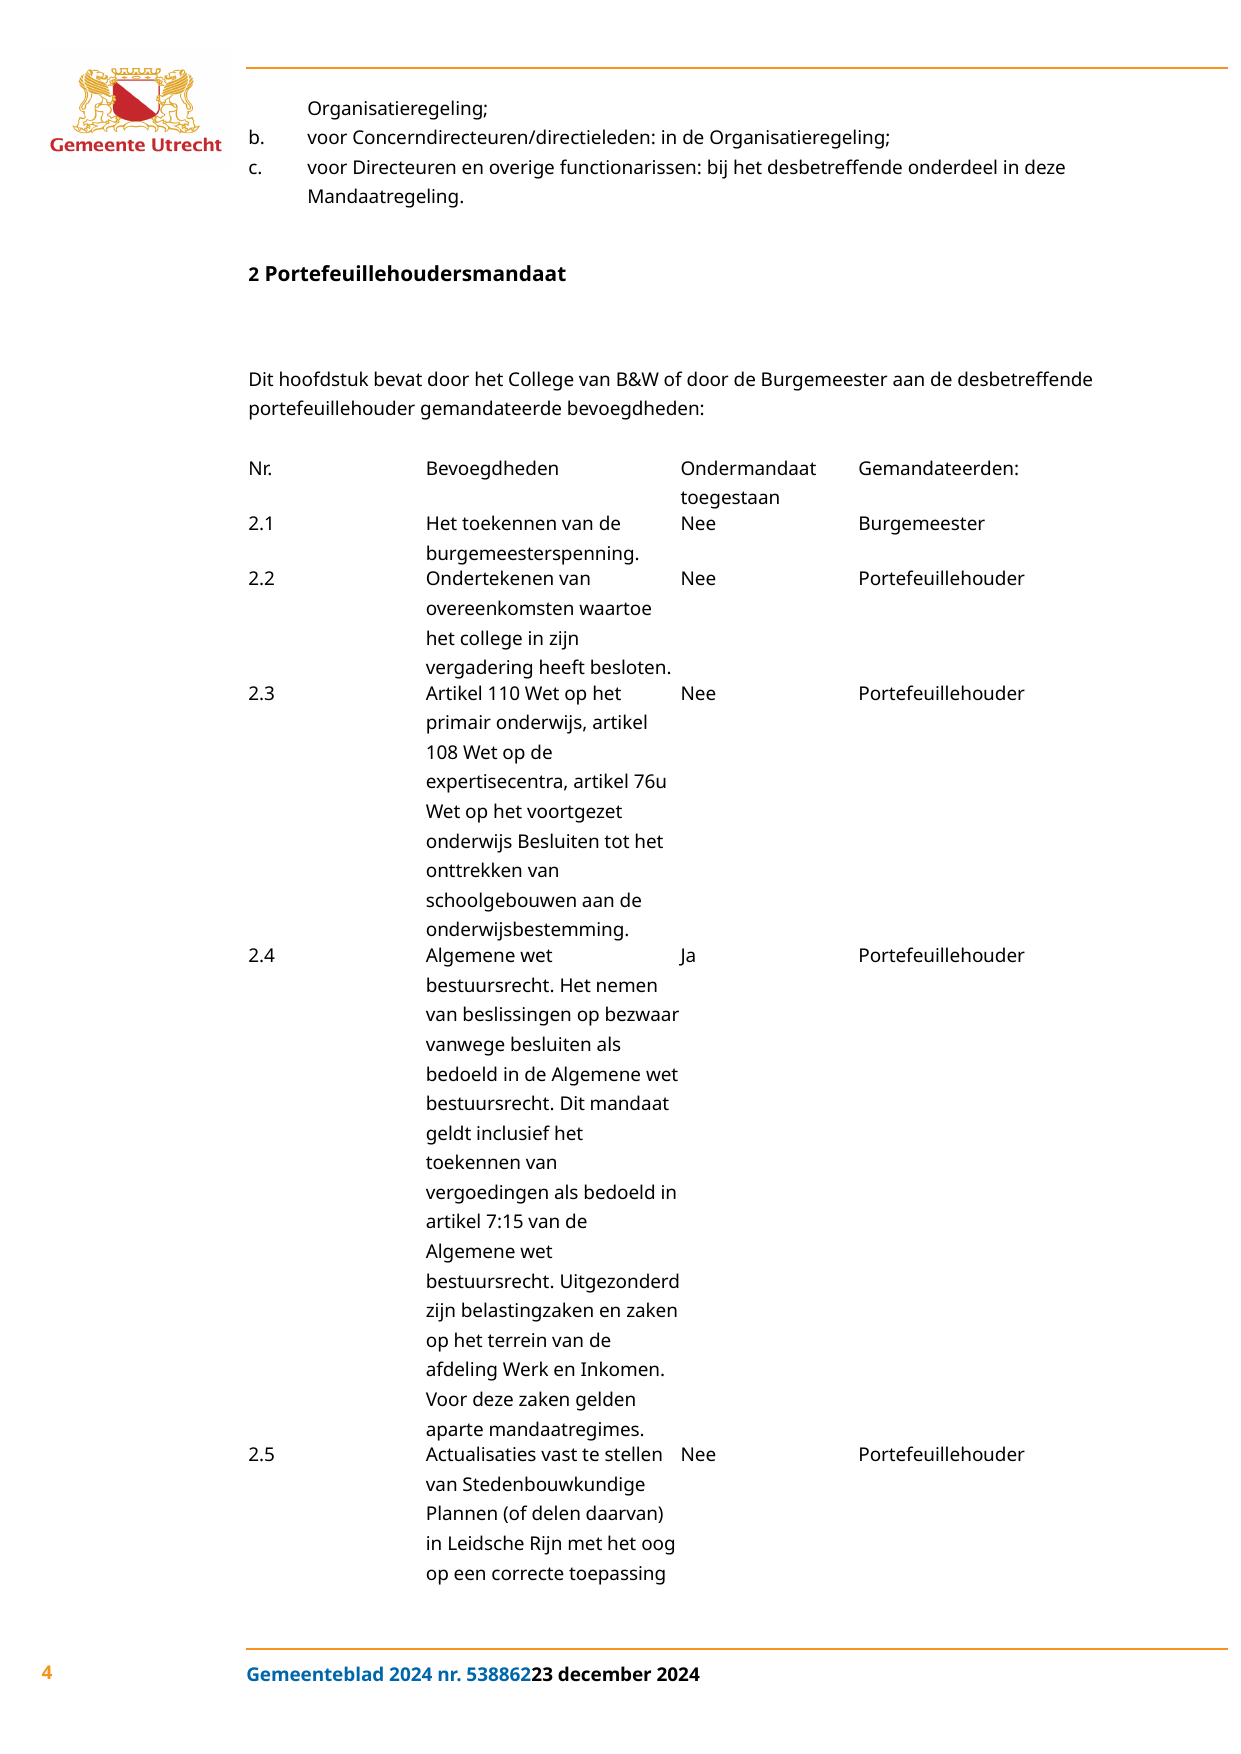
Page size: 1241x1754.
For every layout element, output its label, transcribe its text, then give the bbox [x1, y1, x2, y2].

table_cell Burgemeester [858, 510, 1152, 566]
table_cell Ondertekenen van overeenkomsten waartoe het college in zijn vergadering heeft besloten. [426, 566, 680, 680]
table_cell Portefeuillehouder [858, 943, 1152, 1441]
list voor Concerndirecteuren/directieleden: in de Organisatieregeling; [248, 124, 1152, 150]
table_cell Ja [680, 943, 858, 1441]
table_cell Nee [680, 510, 858, 566]
table_cell Portefeuillehouder [858, 1441, 1152, 1586]
list Organisatieregeling; [248, 95, 1152, 121]
table_header Bevoegdheden [426, 455, 680, 510]
list voor Directeuren en overige functionarissen: bij het desbetreffende onderdeel in deze Mandaatregeling. [248, 154, 1152, 209]
table_cell Actualisaties vast te stellen van Stedenbouwkundige Plannen (of delen daarvan) in Leidsche Rijn met het oog op een correcte toepassing [426, 1441, 680, 1586]
table_cell 2.4 [248, 943, 426, 1441]
table_cell Portefeuillehouder [858, 566, 1152, 680]
table_cell Portefeuillehouder [858, 680, 1152, 942]
table_cell 2.3 [248, 680, 426, 942]
table_cell Algemene wet bestuursrecht. Het nemen van beslissingen op bezwaar vanwege besluiten als bedoeld in de Algemene wet bestuursrecht. Dit mandaat geldt inclusief het toekennen van vergoedingen als bedoeld in artikel 7:15 van de Algemene wet bestuursrecht. Uitgezonderd zijn belastingzaken en zaken op het terrein van de afdeling Werk en Inkomen. Voor deze zaken gelden aparte mandaatregimes. [426, 943, 680, 1441]
table_cell 2.1 [248, 510, 426, 566]
picture [41, 47, 231, 172]
table_cell 2.5 [248, 1441, 426, 1586]
text Dit hoofdstuk bevat door het College van B&W of door de Burgemeester aan de desbetreffende portefeuillehouder gemandateerde bevoegdheden: [248, 366, 1152, 421]
table_cell Nee [680, 680, 858, 942]
table_header Ondermandaat toegestaan [680, 455, 858, 510]
table_header Nr. [248, 455, 426, 510]
table_cell Nee [680, 1441, 858, 1586]
table_cell Het toekennen van de burgemeesterspenning. [426, 510, 680, 566]
text 2 Portefeuillehoudersmandaat [248, 259, 1152, 287]
table_cell Nee [680, 566, 858, 680]
table_header Gemandateerden: [858, 455, 1152, 510]
table_cell 2.2 [248, 566, 426, 680]
table_cell Artikel 110 Wet op het primair onderwijs, artikel 108 Wet op de expertisecentra, artikel 76u Wet op het voortgezet onderwijs Besluiten tot het onttrekken van schoolgebouwen aan de onderwijsbestemming. [426, 680, 680, 942]
